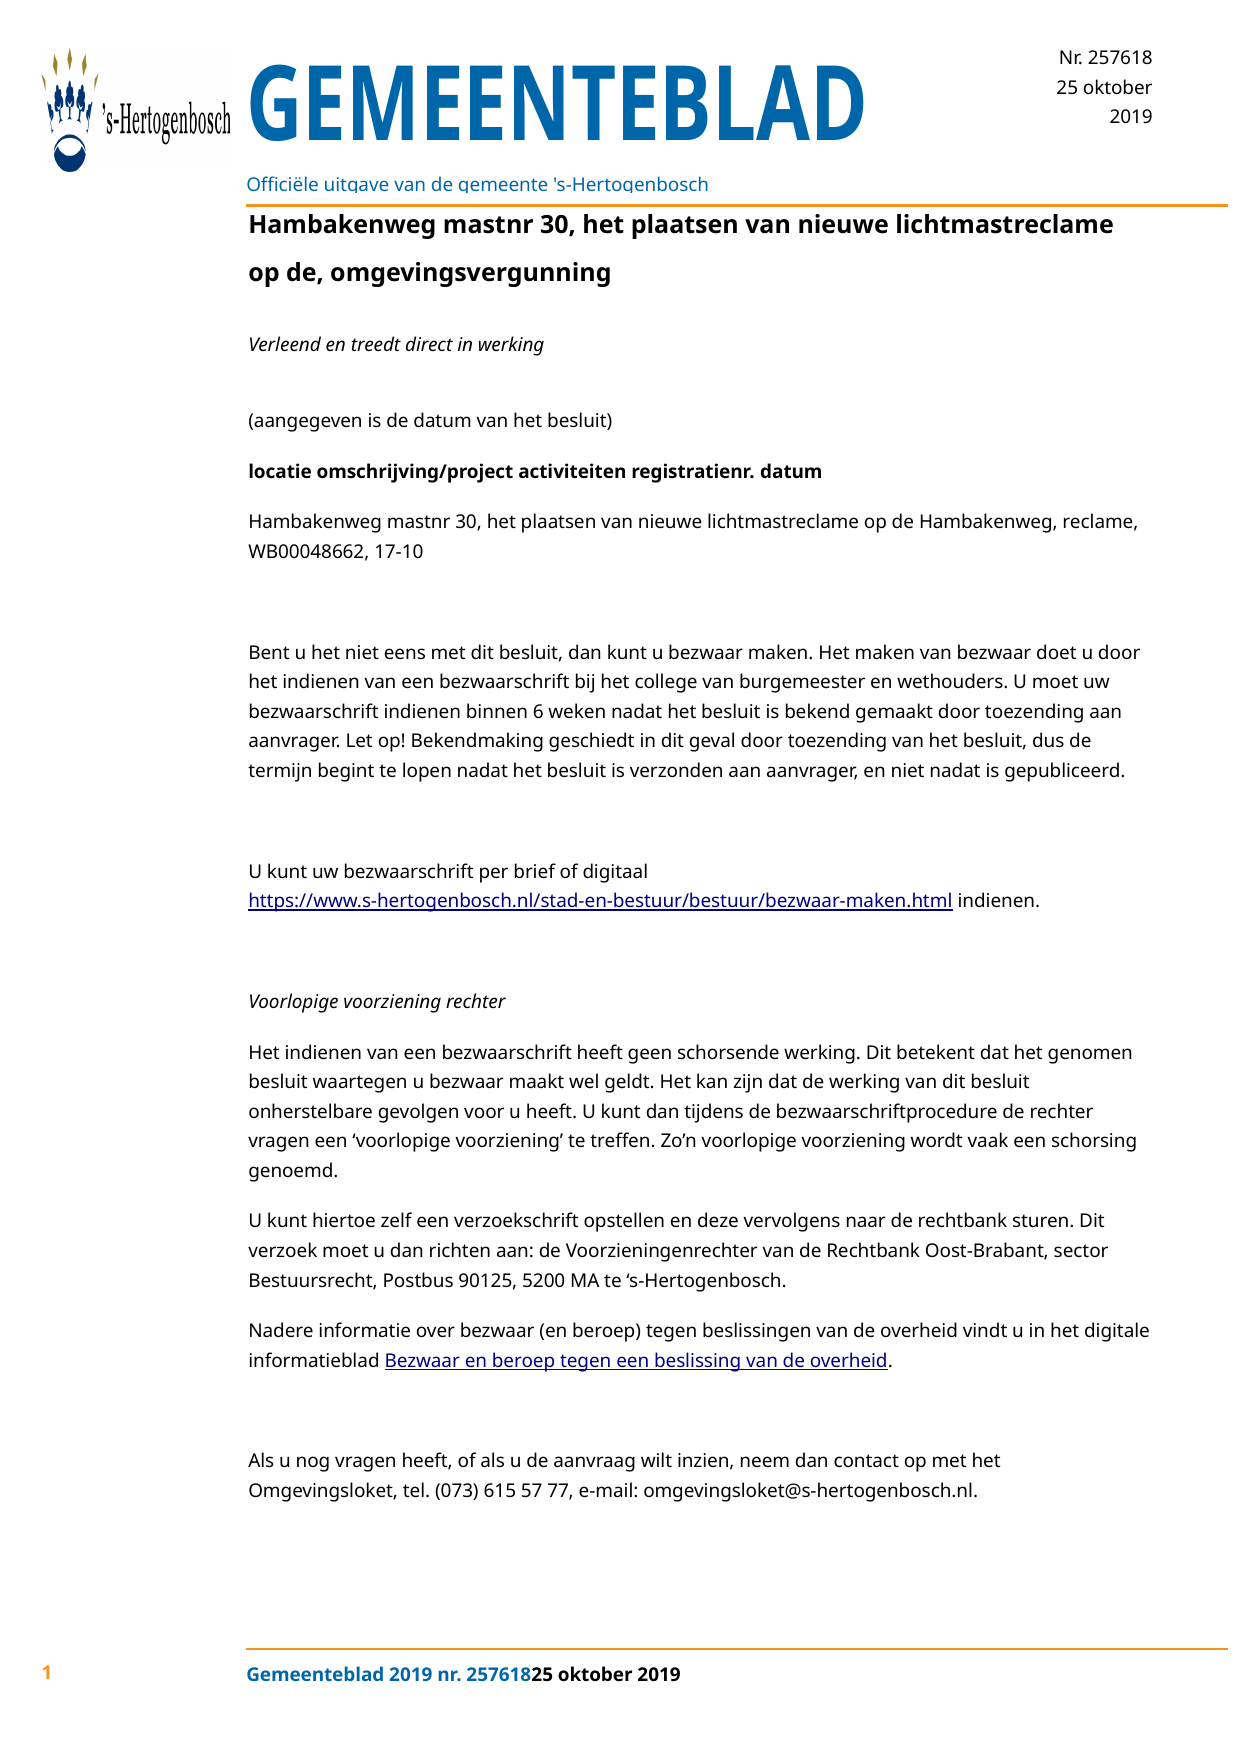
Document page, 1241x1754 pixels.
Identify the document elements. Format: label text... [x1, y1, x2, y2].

text locatie omschrijving/project activiteiten registratienr. datum [248, 458, 1152, 484]
text Als u nog vragen heeft, of als u de aanvraag wilt inzien, neem dan contact op met het Omgevingsloket, tel. (073) 615 57 77, e-mail: omgevingsloket@s-hertogenbosch.nl. [248, 1448, 1152, 1503]
text Verleend en treedt direct in werking [248, 331, 1152, 357]
text Hambakenweg mastnr 30, het plaatsen van nieuwe lichtmastreclame op de, omgevingsvergunning [248, 207, 1152, 288]
text Nadere informatie over bezwaar (en beroep) tegen beslissingen van de overheid vindt u in het digitale informatieblad Bezwaar en beroep tegen een beslissing van de overheid. [248, 1317, 1152, 1372]
text Het indienen van een bezwaarschrift heeft geen schorsende werking. Dit betekent dat het genomen besluit waartegen u bezwaar maakt wel geldt. Het kan zijn dat de werking van dit besluit onherstelbare gevolgen voor u heeft. U kunt dan tijdens de bezwaarschriftprocedure de rechter vragen een ‘voorlopige voorziening’ te treffen. Zo’n voorlopige voorziening wordt vaak een schorsing genoemd. [248, 1039, 1152, 1183]
text Voorlopige voorziening rechter [248, 988, 1152, 1014]
text U kunt hiertoe zelf een verzoekschrift opstellen en deze vervolgens naar de rechtbank sturen. Dit verzoek moet u dan richten aan: de Voorzieningenrechter van de Rechtbank Oost-Brabant, sector Bestuursrecht, Postbus 90125, 5200 MA te ‘s-Hertogenbosch. [248, 1208, 1152, 1292]
text U kunt uw bezwaarschrift per brief of digitaal https://www.s-hertogenbosch.nl/stad-en-bestuur/bestuur/bezwaar-maken.html indienen. [248, 858, 1152, 913]
text (aangegeven is de datum van het besluit) [248, 408, 1152, 433]
text Bent u het niet eens met dit besluit, dan kunt u bezwaar maken. Het maken van bezwaar doet u door het indienen van een bezwaarschrift bij het college van burgemeester en wethouders. U moet uw bezwaarschrift indienen binnen 6 weken nadat het besluit is bekend gemaakt door toezending aan aanvrager. Let op! Bekendmaking geschiedt in dit geval door toezending van het besluit, dus de termijn begint te lopen nadat het besluit is verzonden aan aanvrager, en niet nadat is gepubliceerd. [248, 639, 1152, 783]
picture [41, 47, 231, 172]
text Hambakenweg mastnr 30, het plaatsen van nieuwe lichtmastreclame op de Hambakenweg, reclame, WB00048662, 17-10 [248, 508, 1152, 564]
